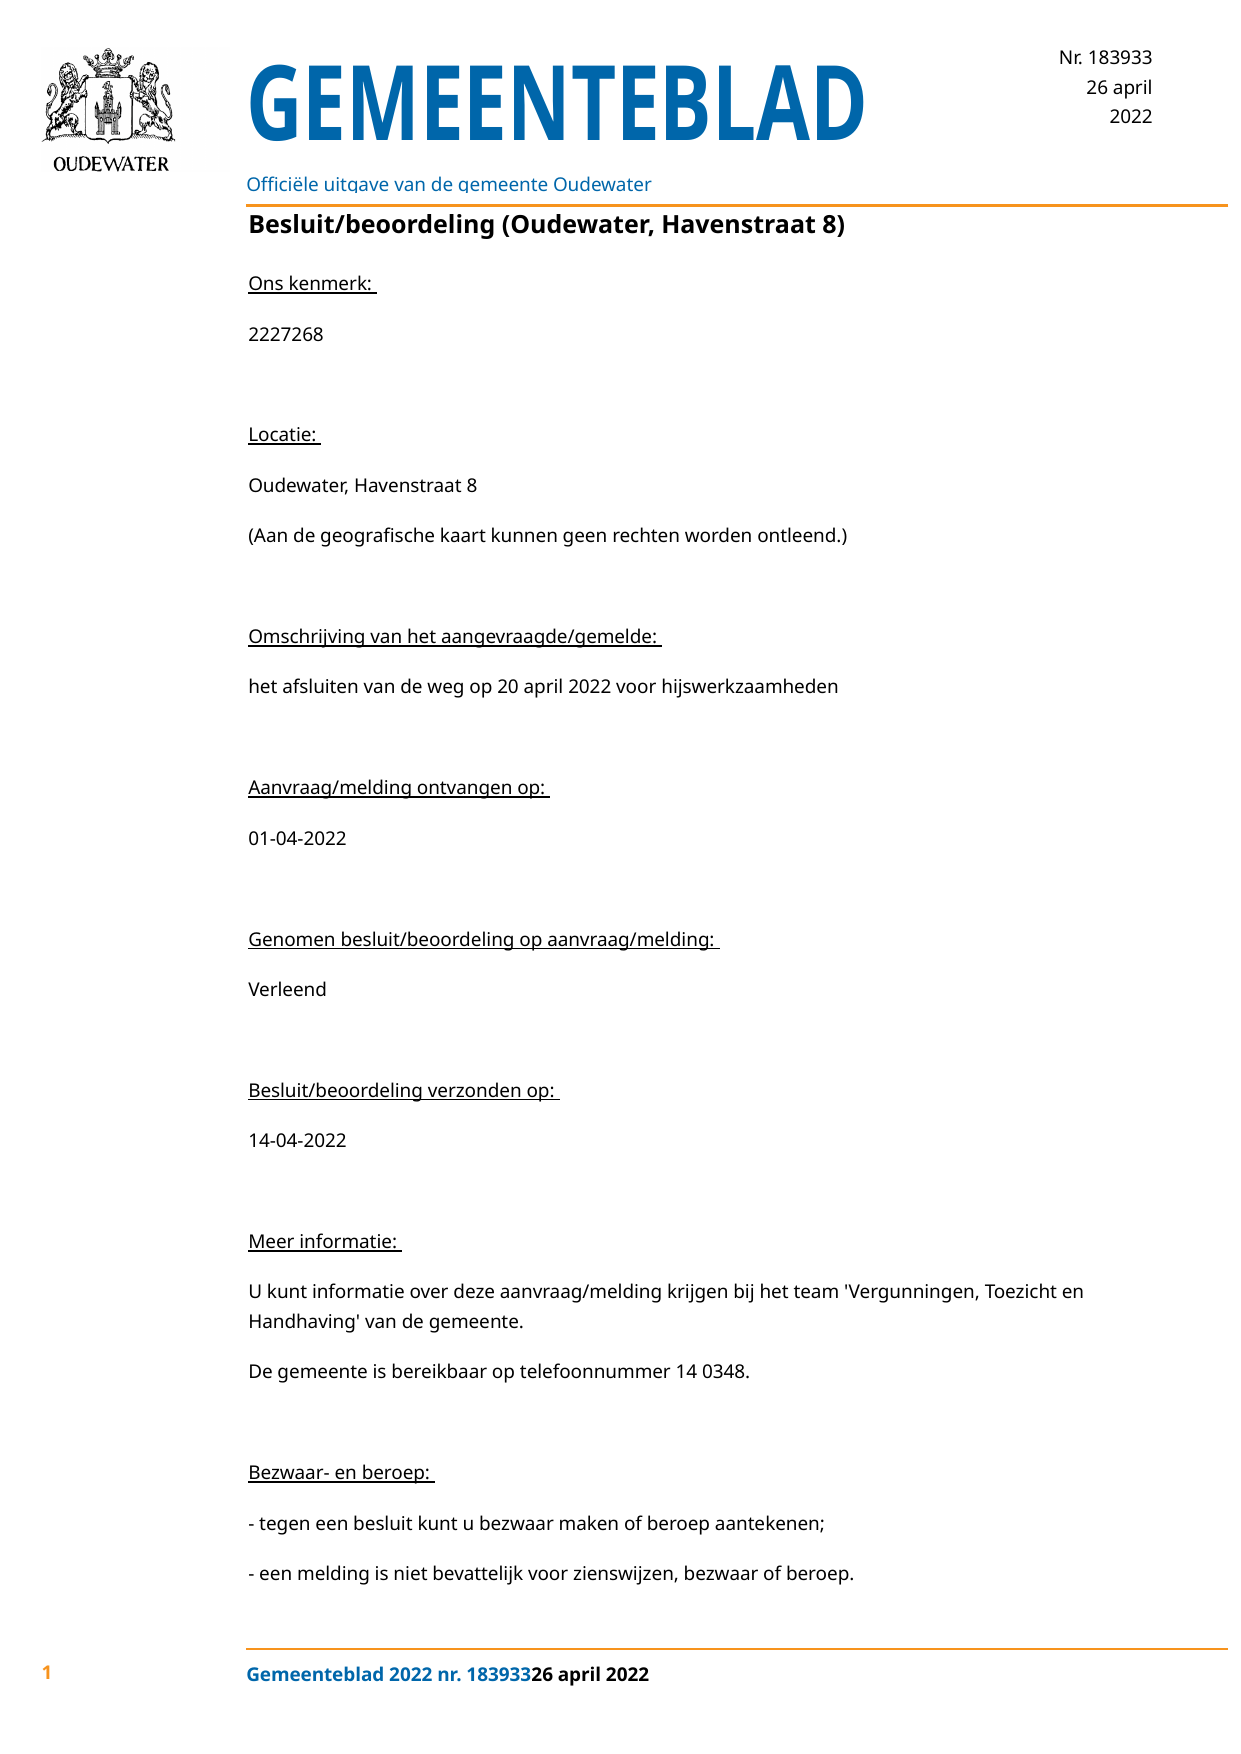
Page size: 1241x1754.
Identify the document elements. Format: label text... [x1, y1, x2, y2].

text U kunt informatie over deze aanvraag/melding krijgen bij het team 'Vergunningen, Toezicht en Handhaving' van de gemeente. [248, 1279, 1152, 1334]
text 14-04-2022 [248, 1127, 1152, 1153]
text (Aan de geografische kaart kunnen geen rechten worden ontleend.) [248, 522, 1152, 548]
text Meer informatie: [248, 1228, 1152, 1254]
picture [41, 47, 231, 172]
text - een melding is niet bevattelijk voor zienswijzen, bezwaar of beroep. [248, 1560, 1152, 1586]
text Besluit/beoordeling verzonden op: [248, 1077, 1152, 1103]
text Omschrijving van het aangevraagde/gemelde: [248, 623, 1152, 649]
text Locatie: [248, 422, 1152, 447]
text Verleend [248, 976, 1152, 1002]
text Oudewater, Havenstraat 8 [248, 472, 1152, 498]
text 01-04-2022 [248, 825, 1152, 851]
text De gemeente is bereikbaar op telefoonnummer 14 0348. [248, 1359, 1152, 1384]
text Aanvraag/melding ontvangen op: [248, 774, 1152, 800]
text het afsluiten van de weg op 20 april 2022 voor hijswerkzaamheden [248, 674, 1152, 699]
text Bezwaar- en beroep: [248, 1459, 1152, 1485]
text - tegen een besluit kunt u bezwaar maken of beroep aantekenen; [248, 1510, 1152, 1536]
text Ons kenmerk: [248, 270, 1152, 296]
text Genomen besluit/beoordeling op aanvraag/melding: [248, 926, 1152, 951]
text Besluit/beoordeling (Oudewater, Havenstraat 8) [248, 207, 1152, 241]
text 2227268 [248, 321, 1152, 346]
